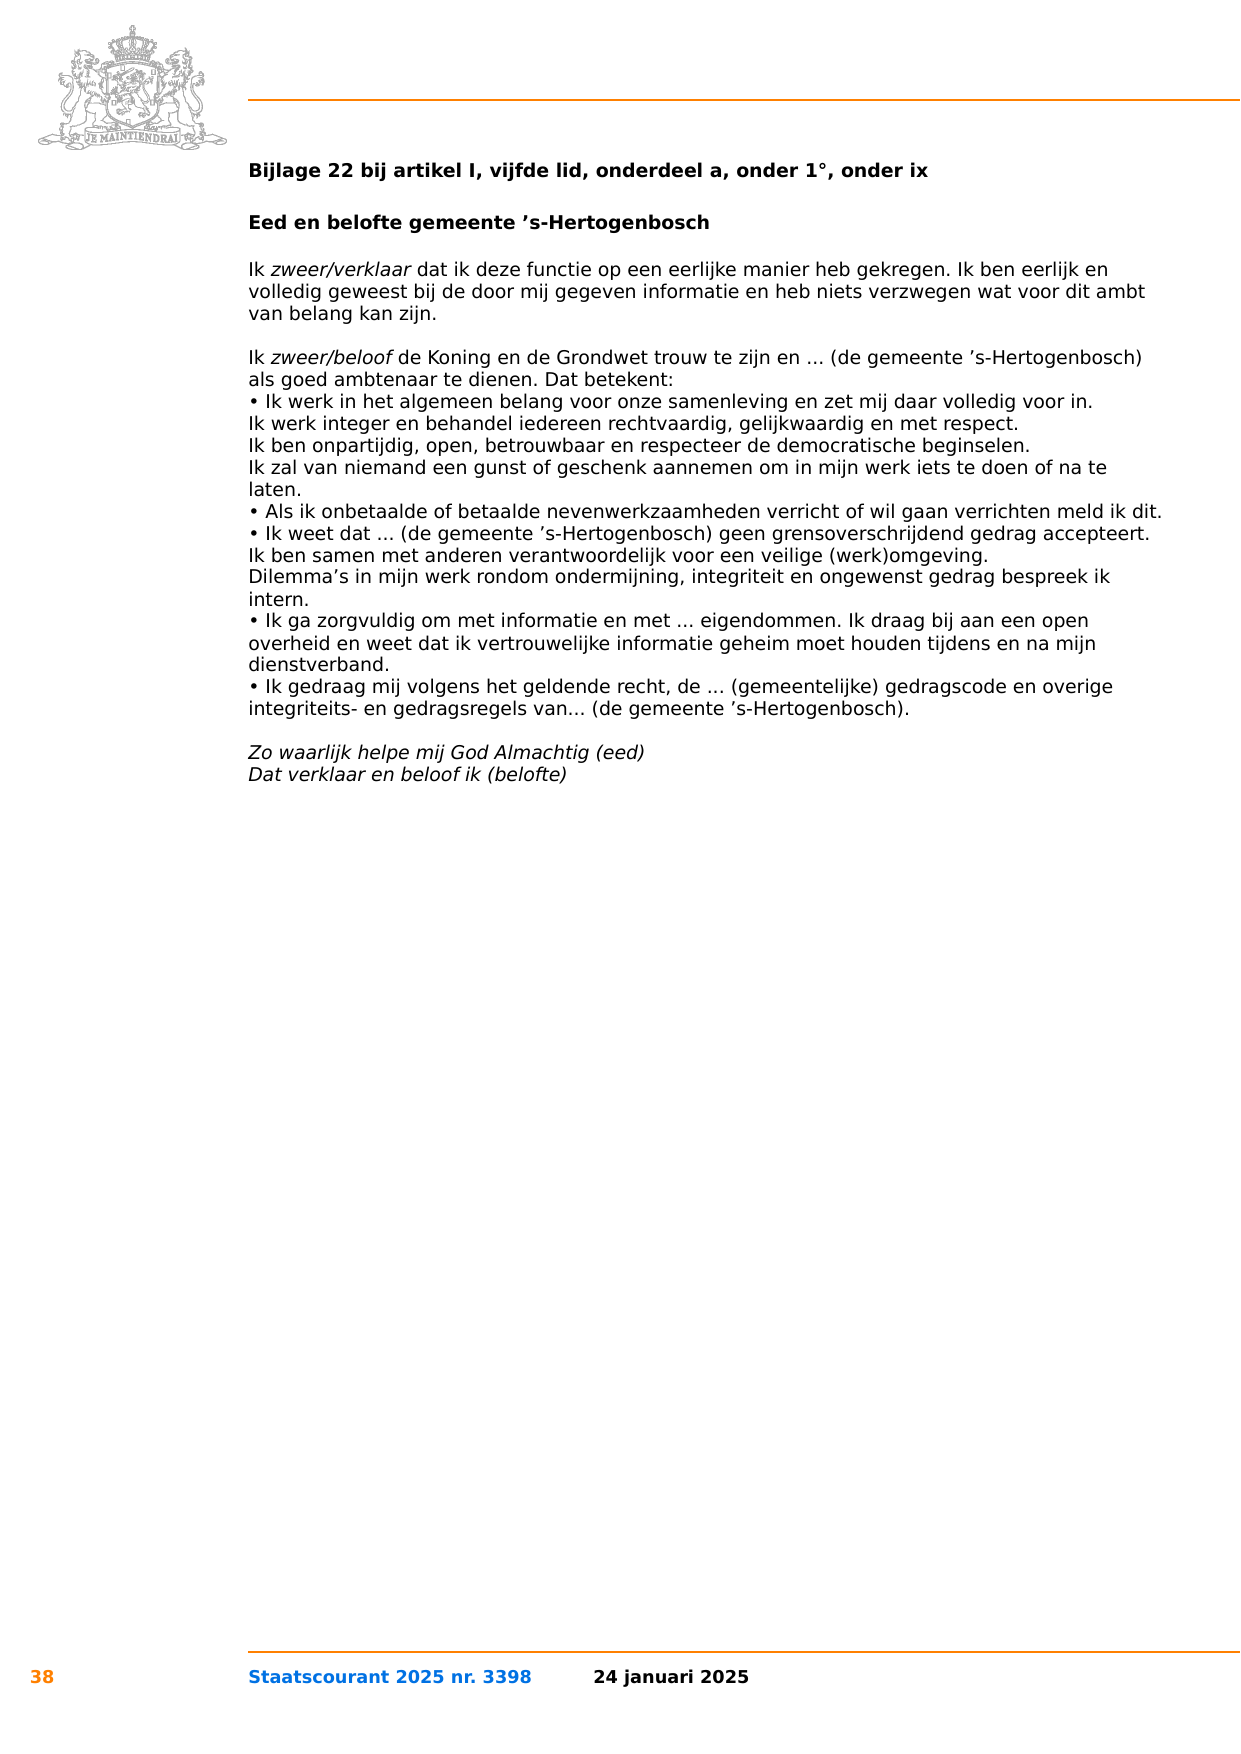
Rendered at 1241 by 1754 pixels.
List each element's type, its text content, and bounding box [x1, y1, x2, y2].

text • Als ik onbetaalde of betaalde nevenwerkzaamheden verricht of wil gaan verrichten meld ik dit. [248, 501, 1163, 522]
text • Ik weet dat ... (de gemeente ’s-Hertogenbosch) geen grensoverschrijdend gedrag accepteert. [248, 522, 1163, 544]
text Ik werk integer en behandel iedereen rechtvaardig, gelijkwaardig en met respect. [248, 413, 1163, 434]
text Dilemma’s in mijn werk rondom ondermijning, integriteit en ongewenst gedrag bespreek ik intern. [248, 566, 1163, 610]
text • Ik gedraag mij volgens het geldende recht, de ... (gemeentelijke) gedragscode en overige integriteits- en gedragsregels van... (de gemeente ’s-Hertogenbosch). [248, 676, 1163, 720]
text Zo waarlijk helpe mij God Almachtig (eed) [248, 742, 1163, 764]
subtitle Eed en belofte gemeente ’s-Hertogenbosch [248, 212, 1163, 234]
text Ik zweer/beloof de Koning en de Grondwet trouw te zijn en ... (de gemeente ’s-Hertogenbosch) als goed ambtenaar te dienen. Dat betekent: [248, 347, 1163, 391]
picture [38, 25, 227, 150]
text Ik zal van niemand een gunst of geschenk aannemen om in mijn werk iets te doen of na te laten. [248, 457, 1163, 501]
text Ik zweer/verklaar dat ik deze functie op een eerlijke manier heb gekregen. Ik ben eerlijk en volledig geweest bij de door mij gegeven informatie en heb niets verzwegen wat voor dit ambt van belang kan zijn. [248, 259, 1163, 325]
text Ik ben onpartijdig, open, betrouwbaar en respecteer de democratische beginselen. [248, 434, 1163, 457]
text • Ik werk in het algemeen belang voor onze samenleving en zet mij daar volledig voor in. [248, 391, 1163, 413]
text • Ik ga zorgvuldig om met informatie en met ... eigendommen. Ik draag bij aan een open overheid en weet dat ik vertrouwelijke informatie geheim moet houden tijdens en na mijn dienstverband. [248, 610, 1163, 676]
subtitle Bijlage 22 bij artikel I, vijfde lid, onderdeel a, onder 1°, onder ix [248, 160, 1163, 182]
text Dat verklaar en beloof ik (belofte) [248, 764, 1163, 786]
text Ik ben samen met anderen verantwoordelijk voor een veilige (werk)omgeving. [248, 544, 1163, 566]
